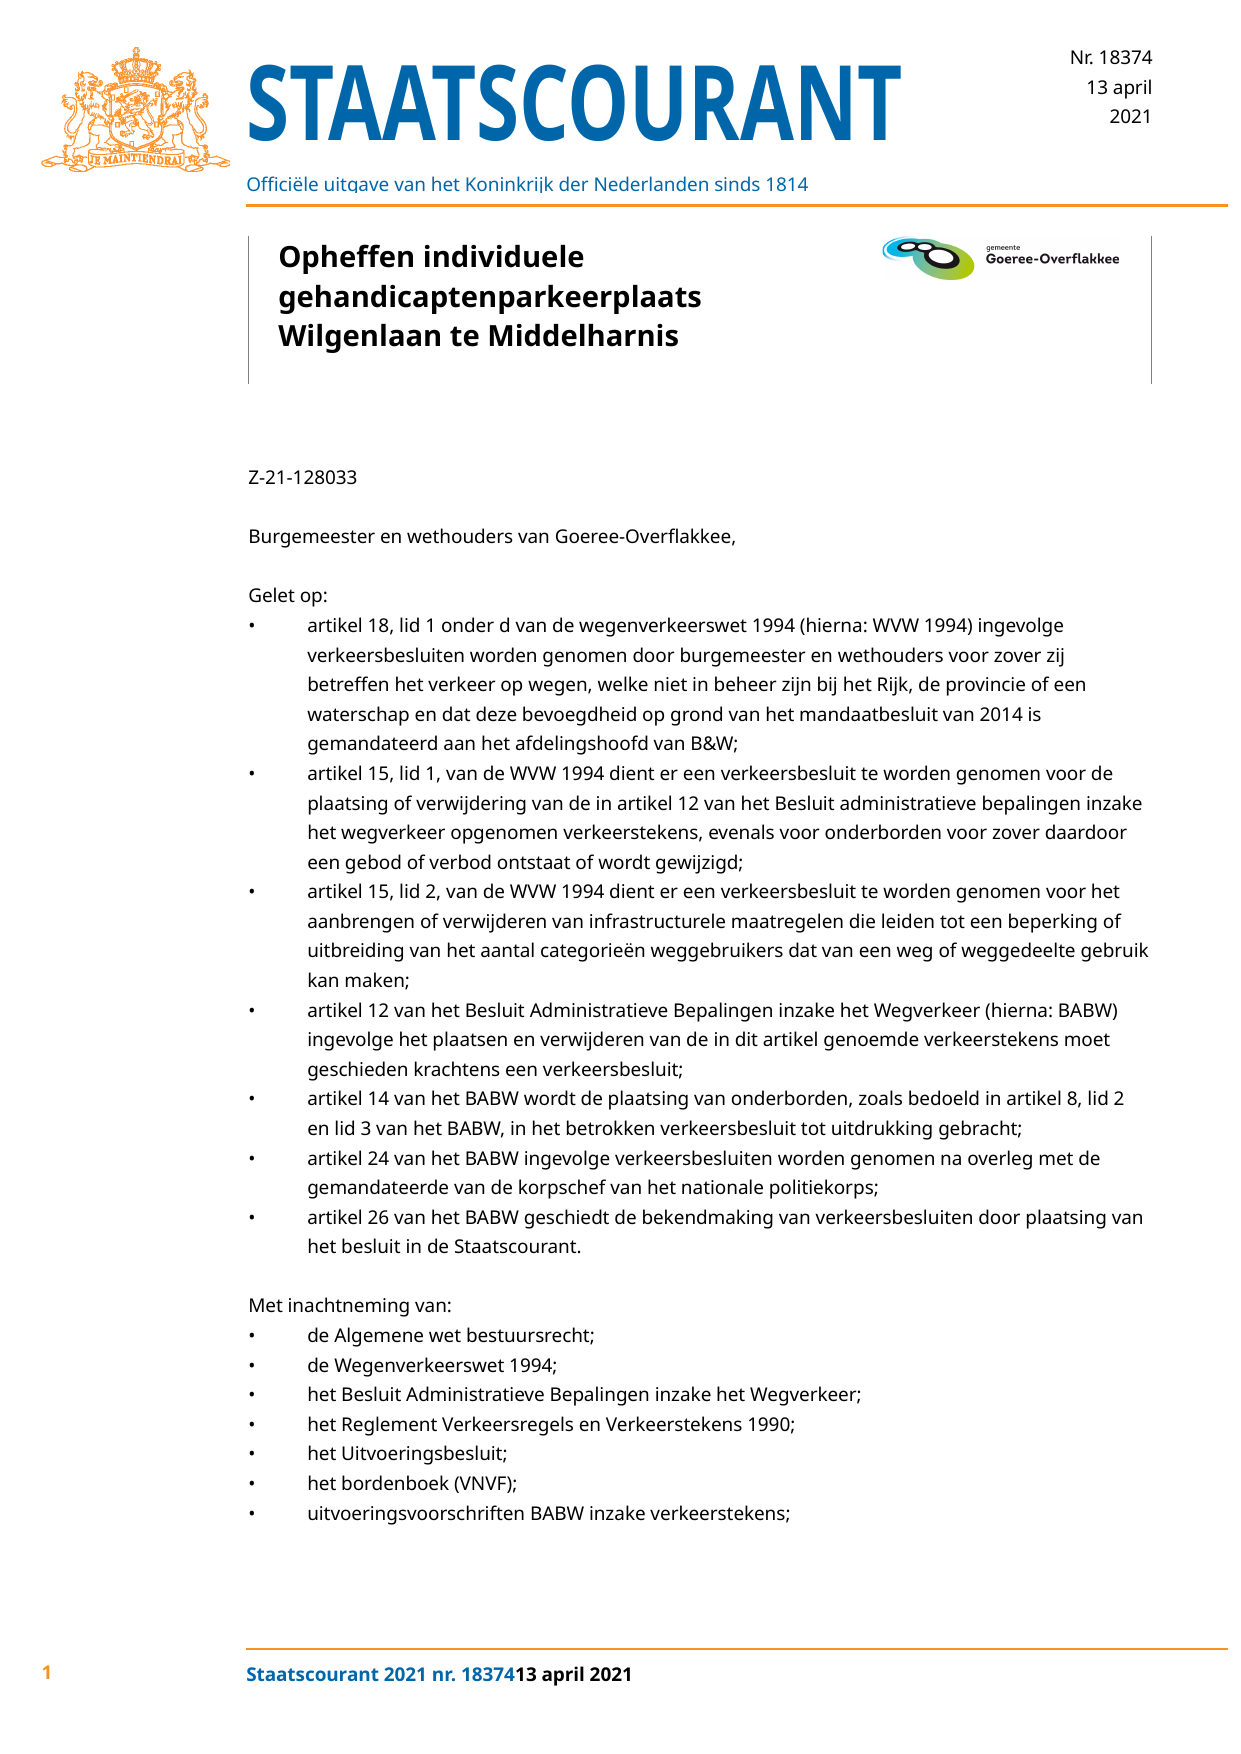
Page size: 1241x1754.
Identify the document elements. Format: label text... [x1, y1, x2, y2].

table_header [850, 236, 1151, 384]
text Gelet op: [248, 583, 1152, 608]
list het Reglement Verkeersregels en Verkeerstekens 1990; [248, 1411, 1152, 1437]
picture [41, 47, 231, 172]
text Met inachtneming van: [248, 1293, 1152, 1318]
list artikel 15, lid 2, van de WVW 1994 dient er een verkeersbesluit te worden genomen voor het aanbrengen of verwijderen van infrastructurele maatregelen die leiden tot een beperking of uitbreiding van het aantal categorieën weggebruikers dat van een weg of weggedeelte gebruik kan maken; [248, 878, 1152, 993]
text Z-21-128033 [248, 464, 1152, 490]
list het Besluit Administratieve Bepalingen inzake het Wegverkeer; [248, 1381, 1152, 1407]
list de Algemene wet bestuursrecht; [248, 1322, 1152, 1348]
table_header Opheffen individuele gehandicaptenparkeerplaats Wilgenlaan te Middelharnis [249, 236, 850, 384]
list het Uitvoeringsbesluit; [248, 1441, 1152, 1466]
picture [882, 236, 1119, 280]
list artikel 18, lid 1 onder d van de wegenverkeerswet 1994 (hierna: WVW 1994) ingevolge verkeersbesluiten worden genomen door burgemeester en wethouders voor zover zij betreffen het verkeer op wegen, welke niet in beheer zijn bij het Rijk, de provincie of een waterschap en dat deze bevoegdheid op grond van het mandaatbesluit van 2014 is gemandateerd aan het afdelingshoofd van B&W; [248, 612, 1152, 756]
list artikel 12 van het Besluit Administratieve Bepalingen inzake het Wegverkeer (hierna: BABW) ingevolge het plaatsen en verwijderen van de in dit artikel genoemde verkeerstekens moet geschieden krachtens een verkeersbesluit; [248, 997, 1152, 1082]
list artikel 26 van het BABW geschiedt de bekendmaking van verkeersbesluiten door plaatsing van het besluit in de Staatscourant. [248, 1204, 1152, 1259]
list uitvoeringsvoorschriften BABW inzake verkeerstekens; [248, 1500, 1152, 1525]
list het bordenboek (VNVF); [248, 1470, 1152, 1496]
list de Wegenverkeerswet 1994; [248, 1352, 1152, 1377]
list artikel 14 van het BABW wordt de plaatsing van onderborden, zoals bedoeld in artikel 8, lid 2 en lid 3 van het BABW, in het betrokken verkeersbesluit tot uitdrukking gebracht; [248, 1086, 1152, 1141]
list artikel 24 van het BABW ingevolge verkeersbesluiten worden genomen na overleg met de gemandateerde van de korpschef van het nationale politiekorps; [248, 1145, 1152, 1200]
text Burgemeester en wethouders van Goeree-Overflakkee, [248, 523, 1152, 549]
list artikel 15, lid 1, van de WVW 1994 dient er een verkeersbesluit te worden genomen voor de plaatsing of verwijdering van de in artikel 12 van het Besluit administratieve bepalingen inzake het wegverkeer opgenomen verkeerstekens, evenals voor onderborden voor zover daardoor een gebod of verbod ontstaat of wordt gewijzigd; [248, 760, 1152, 874]
